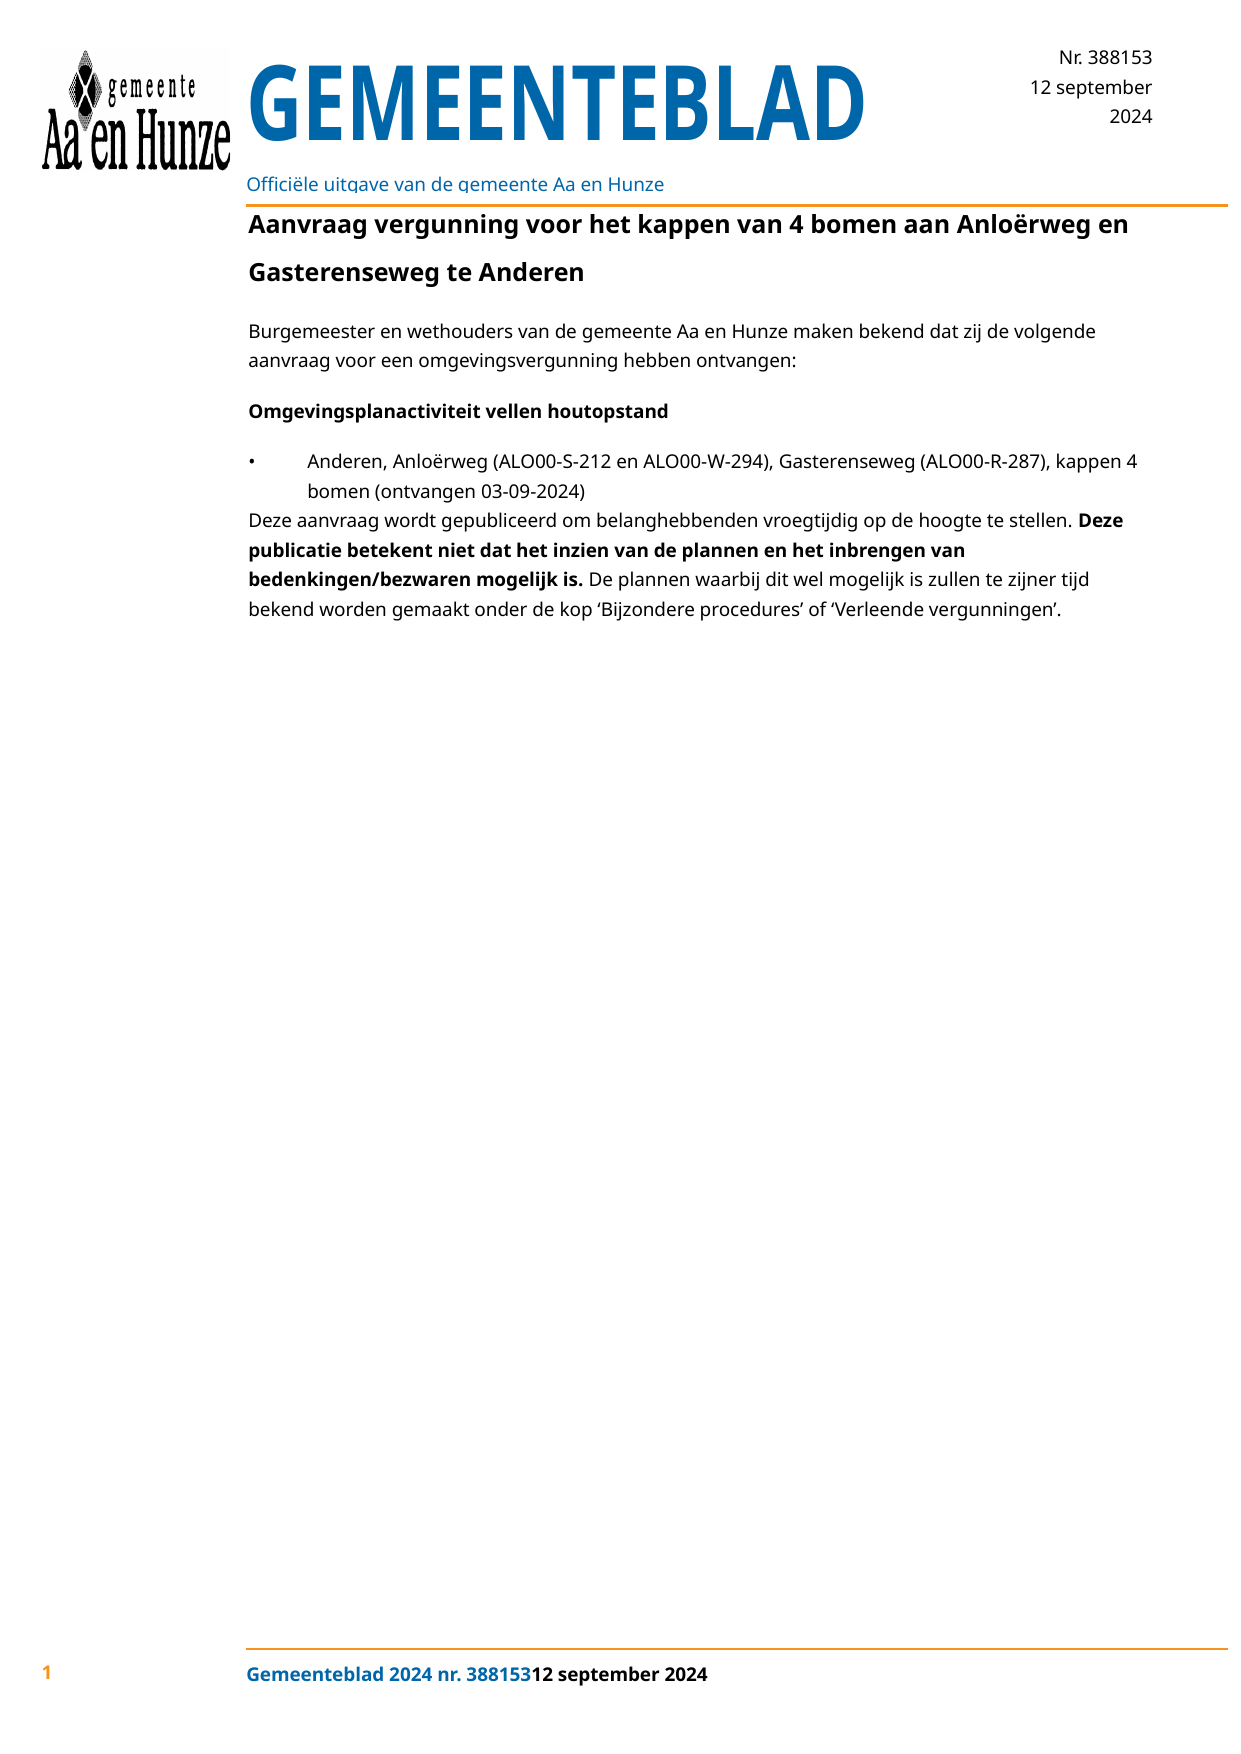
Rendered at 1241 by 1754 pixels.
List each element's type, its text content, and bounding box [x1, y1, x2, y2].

text Burgemeester en wethouders van de gemeente Aa en Hunze maken bekend dat zij de volgende aanvraag voor een omgevingsvergunning hebben ontvangen: [248, 318, 1152, 373]
picture [41, 47, 231, 172]
text Aanvraag vergunning voor het kappen van 4 bomen aan Anloërweg en Gasterenseweg te Anderen [248, 207, 1152, 288]
list Anderen, Anloërweg (ALO00-S-212 en ALO00-W-294), Gasterenseweg (ALO00-R-287), kappen 4 bomen (ontvangen 03-09-2024) [248, 448, 1152, 504]
text Omgevingsplanactiviteit vellen houtopstand [248, 398, 1152, 424]
text Deze aanvraag wordt gepubliceerd om belanghebbenden vroegtijdig op de hoogte te stellen. Deze publicatie betekent niet dat het inzien van de plannen en het inbrengen van bedenkingen/bezwaren mogelijk is. De plannen waarbij dit wel mogelijk is zullen te zijner tijd bekend worden gemaakt onder de kop ‘Bijzondere procedures’ of ‘Verleende vergunningen’. [248, 507, 1152, 622]
